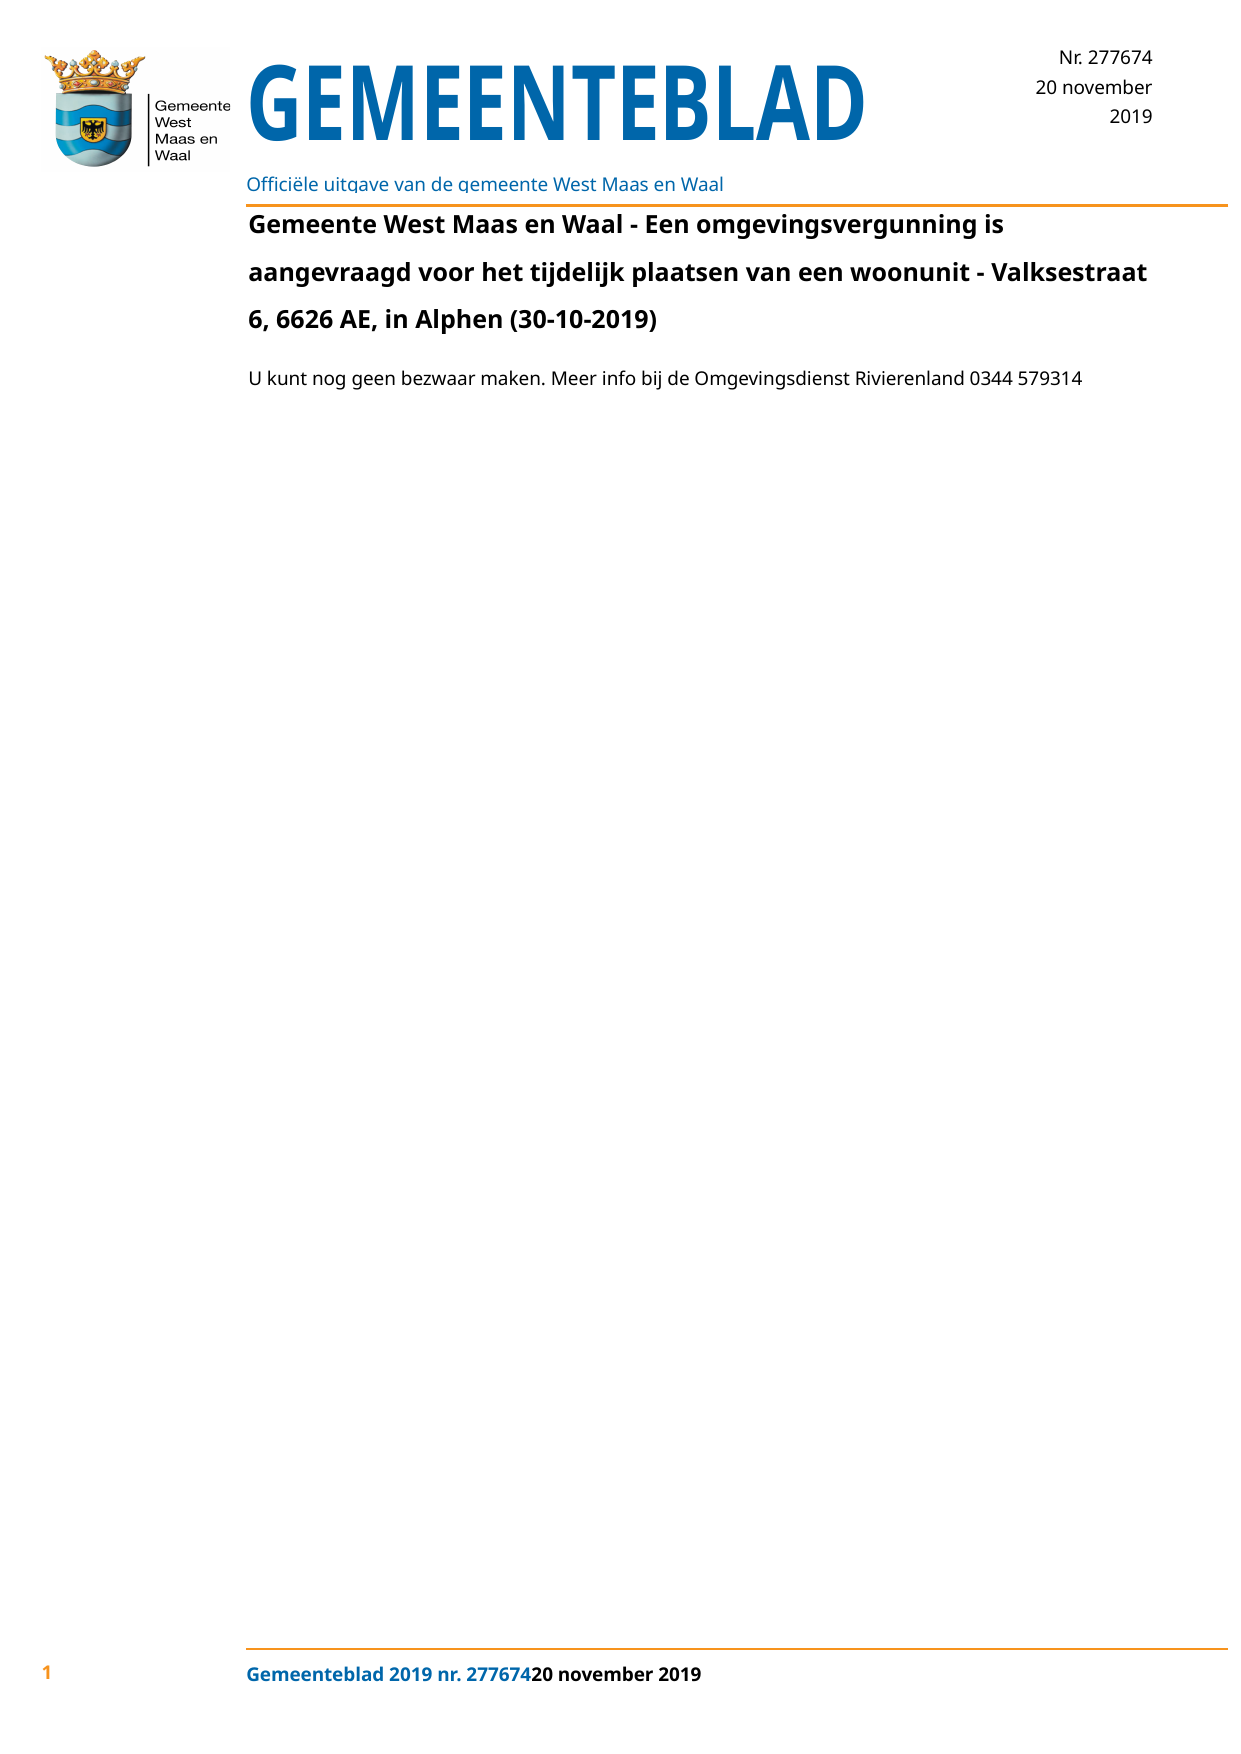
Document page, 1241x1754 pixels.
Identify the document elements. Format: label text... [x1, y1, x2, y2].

text Gemeente West Maas en Waal - Een omgevingsvergunning is aangevraagd voor het tijdelijk plaatsen van een woonunit - Valksestraat 6, 6626 AE, in Alphen (30-10-2019) [248, 207, 1152, 336]
text U kunt nog geen bezwaar maken. Meer info bij de Omgevingsdienst Rivierenland 0344 579314 [248, 366, 1152, 391]
picture [41, 47, 231, 172]
